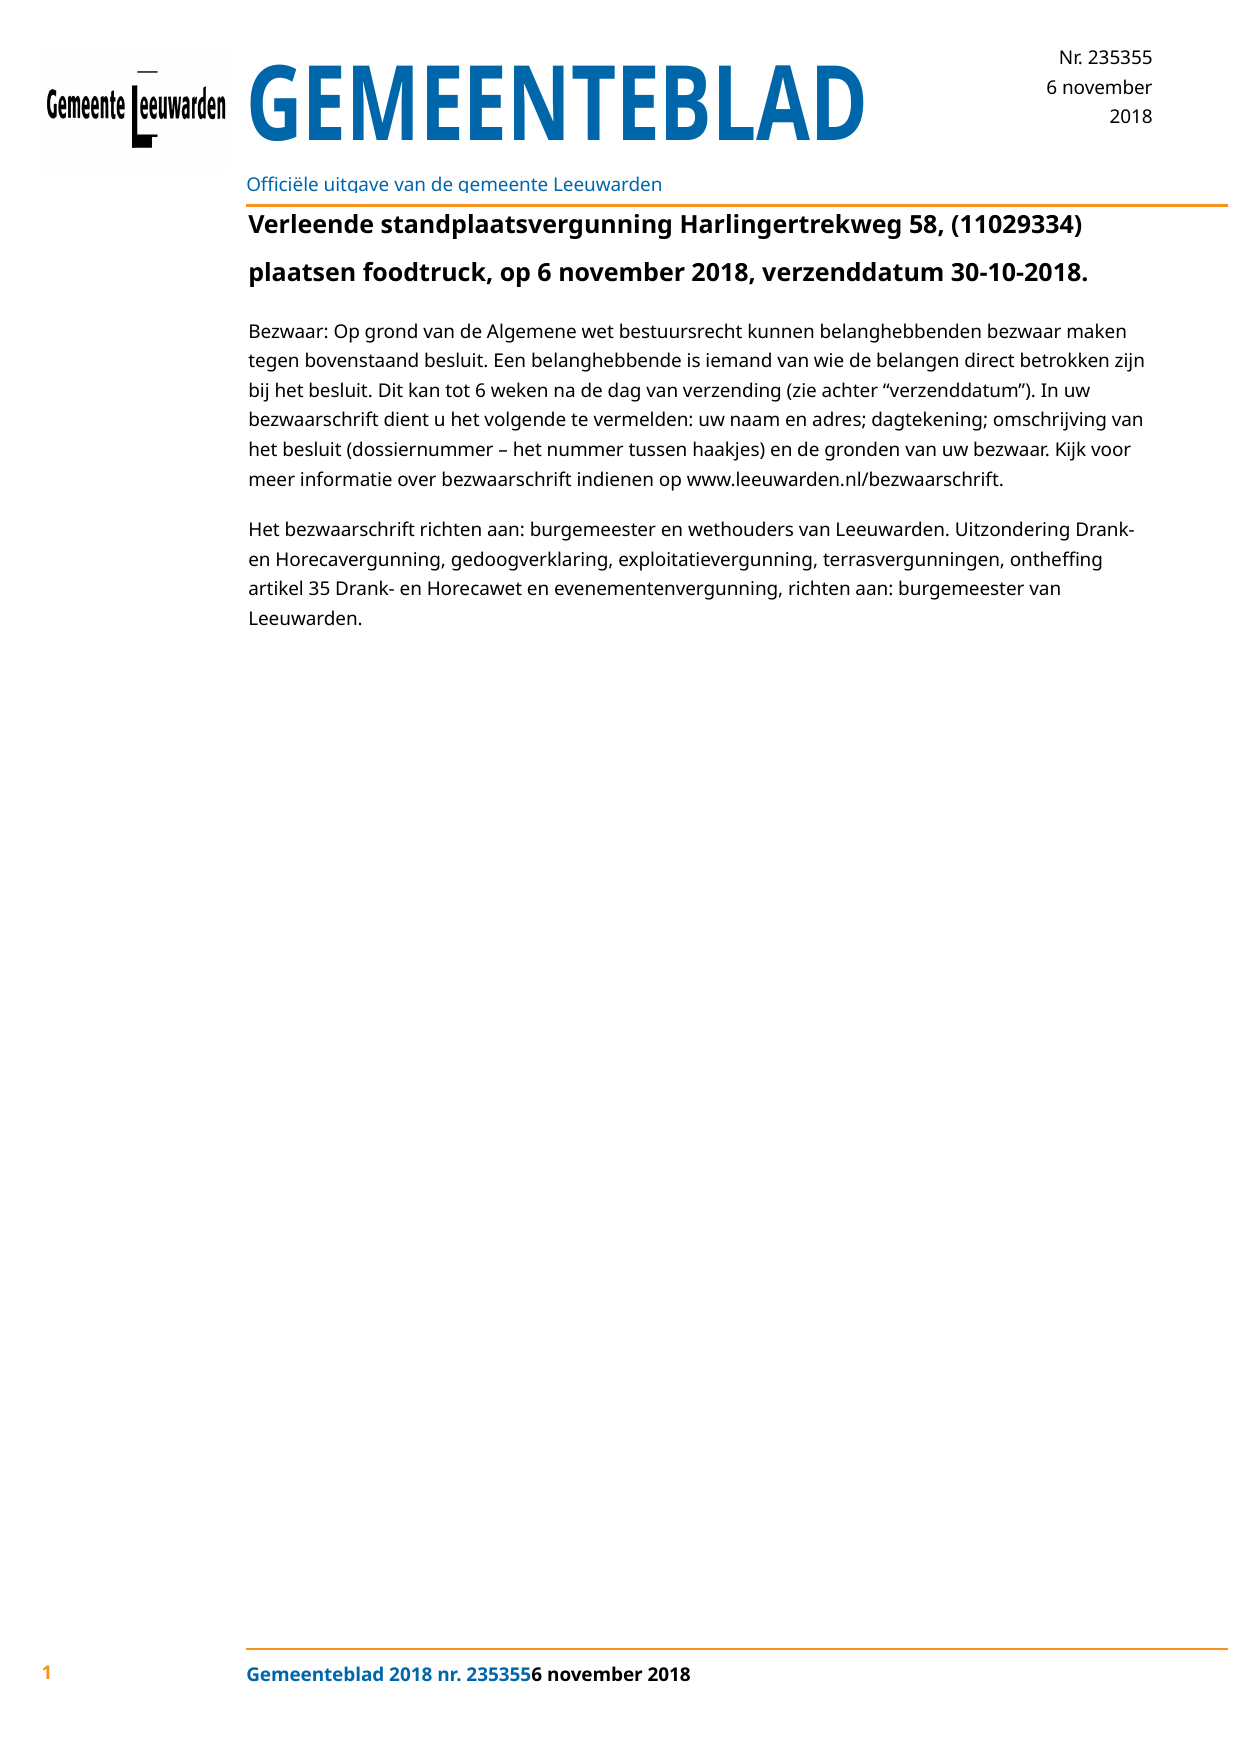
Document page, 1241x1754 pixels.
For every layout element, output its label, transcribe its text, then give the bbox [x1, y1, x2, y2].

text Bezwaar: Op grond van de Algemene wet bestuursrecht kunnen belanghebbenden bezwaar maken tegen bovenstaand besluit. Een belanghebbende is iemand van wie de belangen direct betrokken zijn bij het besluit. Dit kan tot 6 weken na de dag van verzending (zie achter “verzenddatum”). In uw bezwaarschrift dient u het volgende te vermelden: uw naam en adres; dagtekening; omschrijving van het besluit (dossiernummer – het nummer tussen haakjes) en de gronden van uw bezwaar. Kijk voor meer informatie over bezwaarschrift indienen op www.leeuwarden.nl/bezwaarschrift. [248, 318, 1152, 492]
picture [41, 47, 231, 172]
text Verleende standplaatsvergunning Harlingertrekweg 58, (11029334) plaatsen foodtruck, op 6 november 2018, verzenddatum 30-10-2018. [248, 207, 1152, 288]
text Het bezwaarschrift richten aan: burgemeester en wethouders van Leeuwarden. Uitzondering Drank- en Horecavergunning, gedoogverklaring, exploitatievergunning, terrasvergunningen, ontheffing artikel 35 Drank- en Horecawet en evenementenvergunning, richten aan: burgemeester van Leeuwarden. [248, 516, 1152, 631]
